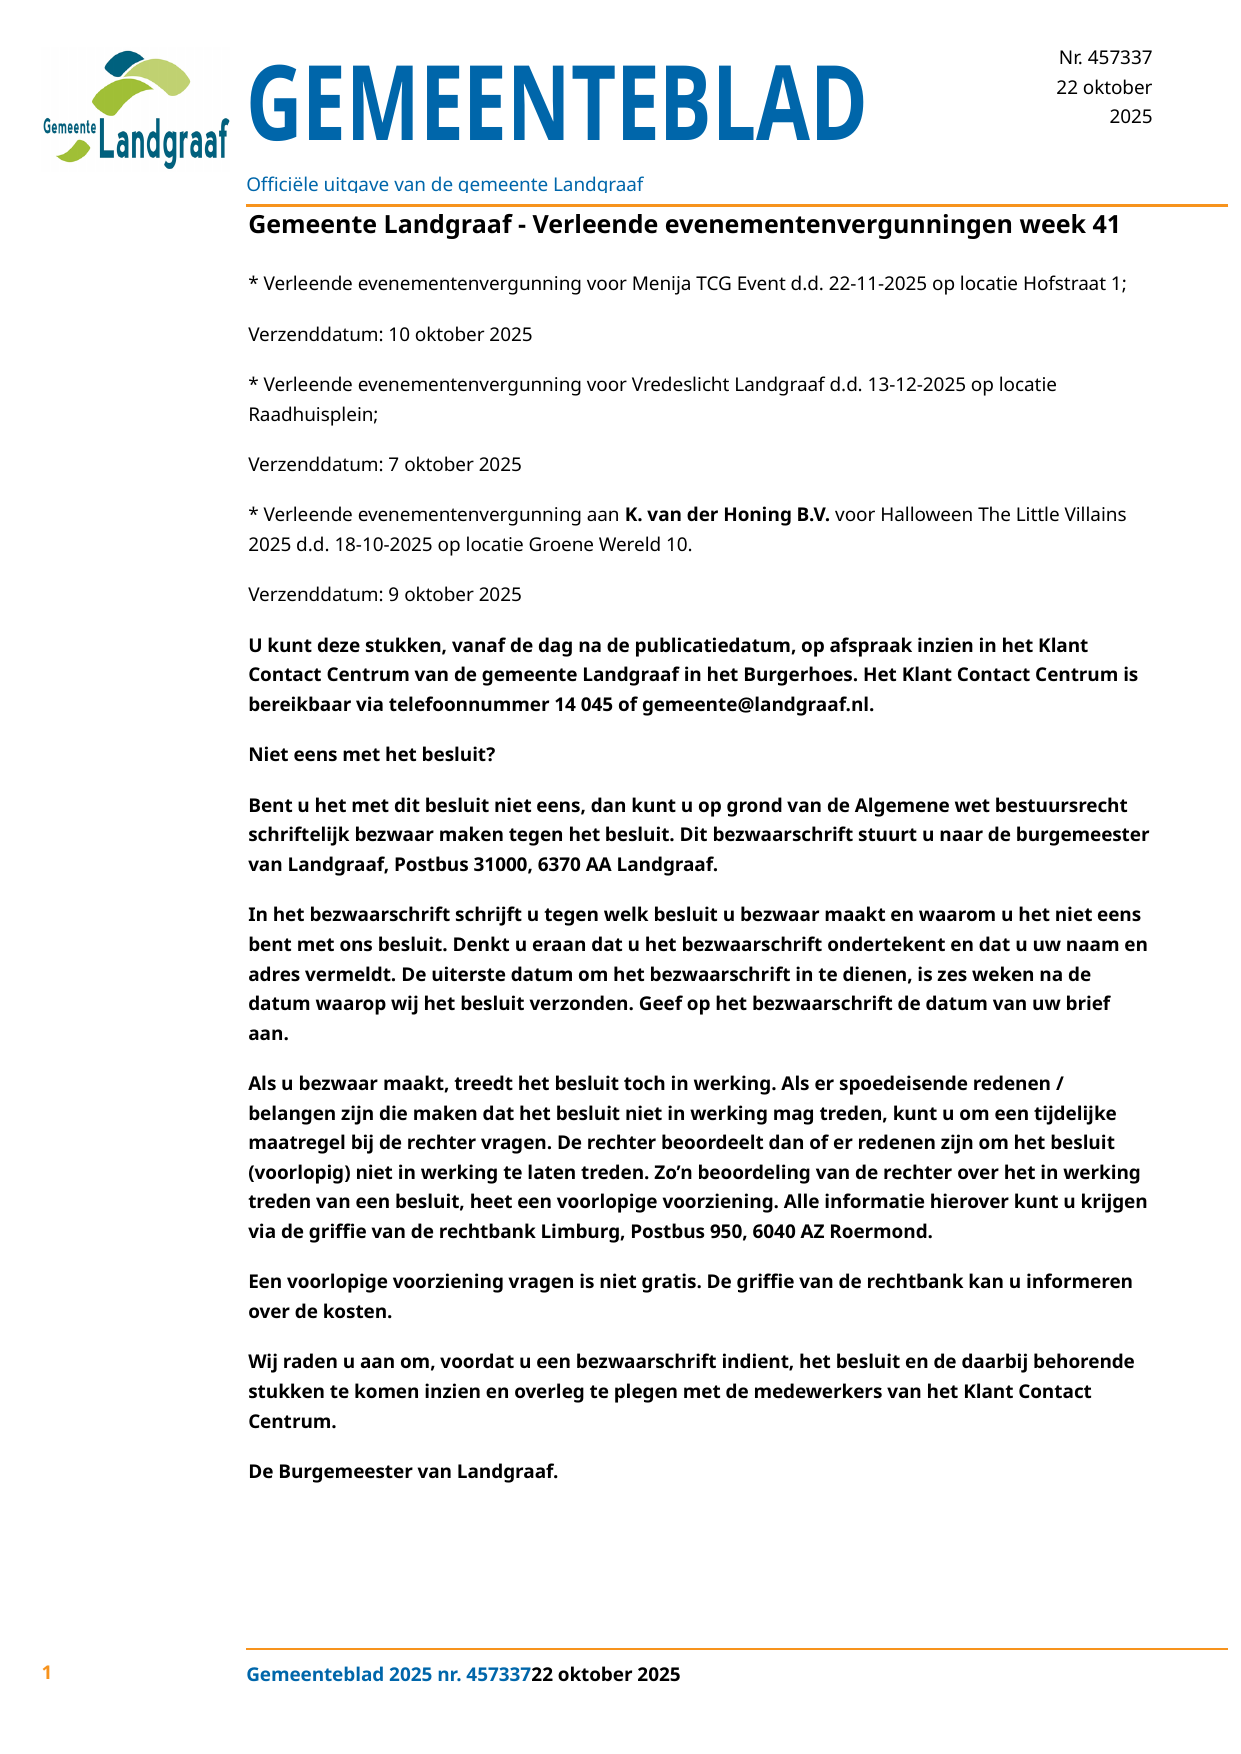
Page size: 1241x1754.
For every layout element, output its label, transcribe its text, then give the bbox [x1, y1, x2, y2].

text * Verleende evenementenvergunning aan K. van der Honing B.V. voor Halloween The Little Villains 2025 d.d. 18-10-2025 op locatie Groene Wereld 10. [248, 502, 1152, 557]
text Verzenddatum: 7 oktober 2025 [248, 451, 1152, 477]
text Niet eens met het besluit? [248, 742, 1152, 767]
text U kunt deze stukken, vanaf de dag na de publicatiedatum, op afspraak inzien in het Klant Contact Centrum van de gemeente Landgraaf in het Burgerhoes. Het Klant Contact Centrum is bereikbaar via telefoonnummer 14 045 of gemeente@landgraaf.nl. [248, 632, 1152, 717]
text De Burgemeester van Landgraaf. [248, 1458, 1152, 1484]
text Als u bezwaar maakt, treedt het besluit toch in werking. Als er spoedeisende redenen / belangen zijn die maken dat het besluit niet in werking mag treden, kunt u om een tijdelijke maatregel bij de rechter vragen. De rechter beoordeelt dan of er redenen zijn om het besluit (voorlopig) niet in werking te laten treden. Zo’n beoordeling van de rechter over het in werking treden van een besluit, heet een voorlopige voorziening. Alle informatie hierover kunt u krijgen via de griffie van de rechtbank Limburg, Postbus 950, 6040 AZ Roermond. [248, 1070, 1152, 1244]
text In het bezwaarschrift schrijft u tegen welk besluit u bezwaar maakt en waarom u het niet eens bent met ons besluit. Denkt u eraan dat u het bezwaarschrift ondertekent en dat u uw naam en adres vermeldt. De uiterste datum om het bezwaarschrift in te dienen, is zes weken na de datum waarop wij het besluit verzonden. Geef op het bezwaarschrift de datum van uw brief aan. [248, 902, 1152, 1046]
text Een voorlopige voorziening vragen is niet gratis. De griffie van de rechtbank kan u informeren over de kosten. [248, 1269, 1152, 1324]
text Verzenddatum: 9 oktober 2025 [248, 582, 1152, 607]
text Wij raden u aan om, voordat u een bezwaarschrift indient, het besluit en de daarbij behorende stukken te komen inzien en overleg te plegen met de medewerkers van het Klant Contact Centrum. [248, 1349, 1152, 1433]
text Gemeente Landgraaf - Verleende evenementenvergunningen week 41 [248, 207, 1152, 241]
text Verzenddatum: 10 oktober 2025 [248, 321, 1152, 346]
text Bent u het met dit besluit niet eens, dan kunt u op grond van de Algemene wet bestuursrecht schriftelijk bezwaar maken tegen het besluit. Dit bezwaarschrift stuurt u naar de burgemeester van Landgraaf, Postbus 31000, 6370 AA Landgraaf. [248, 792, 1152, 877]
picture [41, 47, 231, 172]
text * Verleende evenementenvergunning voor Menija TCG Event d.d. 22-11-2025 op locatie Hofstraat 1; [248, 270, 1152, 296]
text * Verleende evenementenvergunning voor Vredeslicht Landgraaf d.d. 13-12-2025 op locatie Raadhuisplein; [248, 371, 1152, 426]
